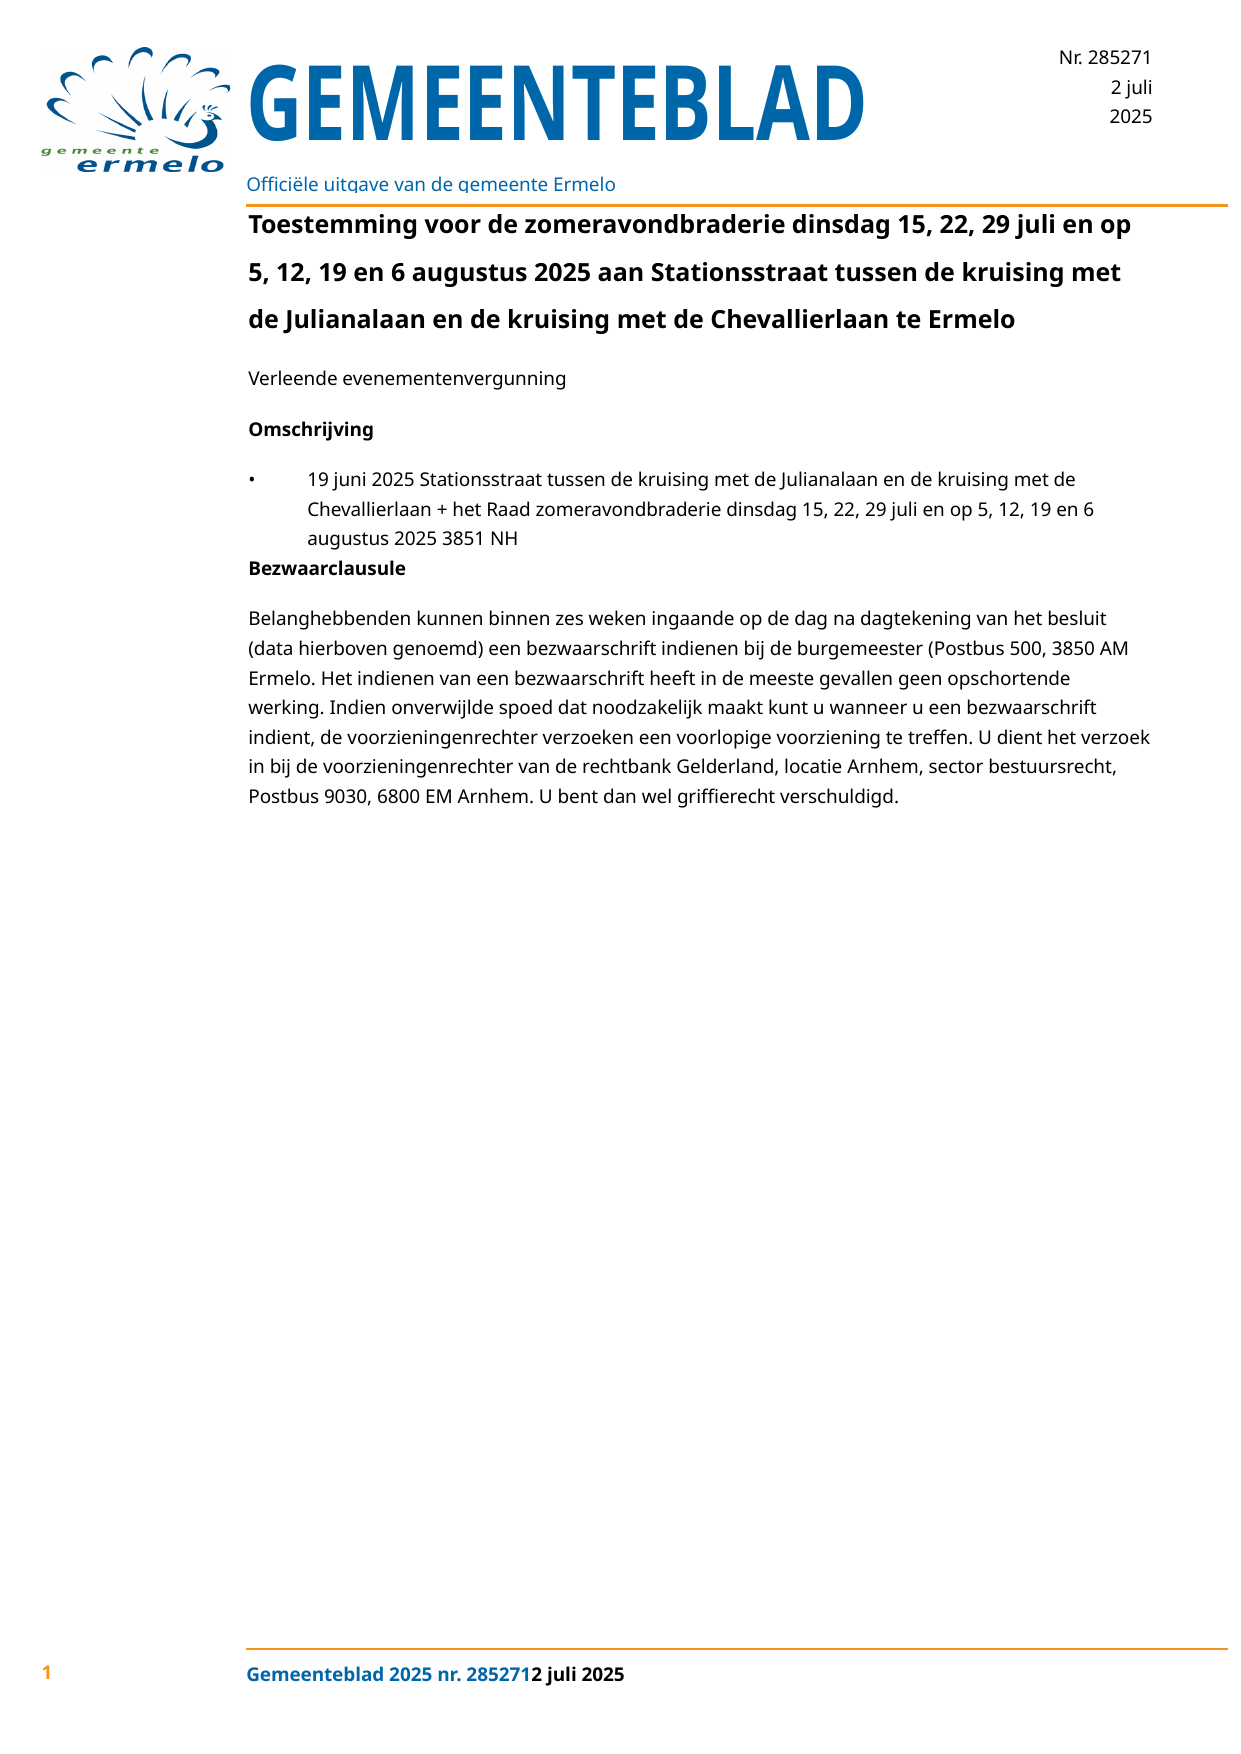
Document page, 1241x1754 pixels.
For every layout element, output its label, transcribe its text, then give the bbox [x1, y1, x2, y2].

text Verleende evenementenvergunning [248, 366, 1152, 391]
text Belanghebbenden kunnen binnen zes weken ingaande op de dag na dagtekening van het besluit (data hierboven genoemd) een bezwaarschrift indienen bij de burgemeester (Postbus 500, 3850 AM Ermelo. Het indienen van een bezwaarschrift heeft in de meeste gevallen geen opschortende werking. Indien onverwijlde spoed dat noodzakelijk maakt kunt u wanneer u een bezwaarschrift indient, de voorzieningenrechter verzoeken een voorlopige voorziening te treffen. U dient het verzoek in bij de voorzieningenrechter van de rechtbank Gelderland, locatie Arnhem, sector bestuursrecht, Postbus 9030, 6800 EM Arnhem. U bent dan wel griffierecht verschuldigd. [248, 606, 1152, 809]
text Toestemming voor de zomeravondbraderie dinsdag 15, 22, 29 juli en op 5, 12, 19 en 6 augustus 2025 aan Stationsstraat tussen de kruising met de Julianalaan en de kruising met de Chevallierlaan te Ermelo [248, 207, 1152, 336]
text Bezwaarclausule [248, 555, 1152, 581]
text Omschrijving [248, 416, 1152, 442]
list 19 juni 2025 Stationsstraat tussen de kruising met de Julianalaan en de kruising met de Chevallierlaan + het Raad zomeravondbraderie dinsdag 15, 22, 29 juli en op 5, 12, 19 en 6 augustus 2025 3851 NH [248, 466, 1152, 551]
picture [41, 47, 231, 172]
